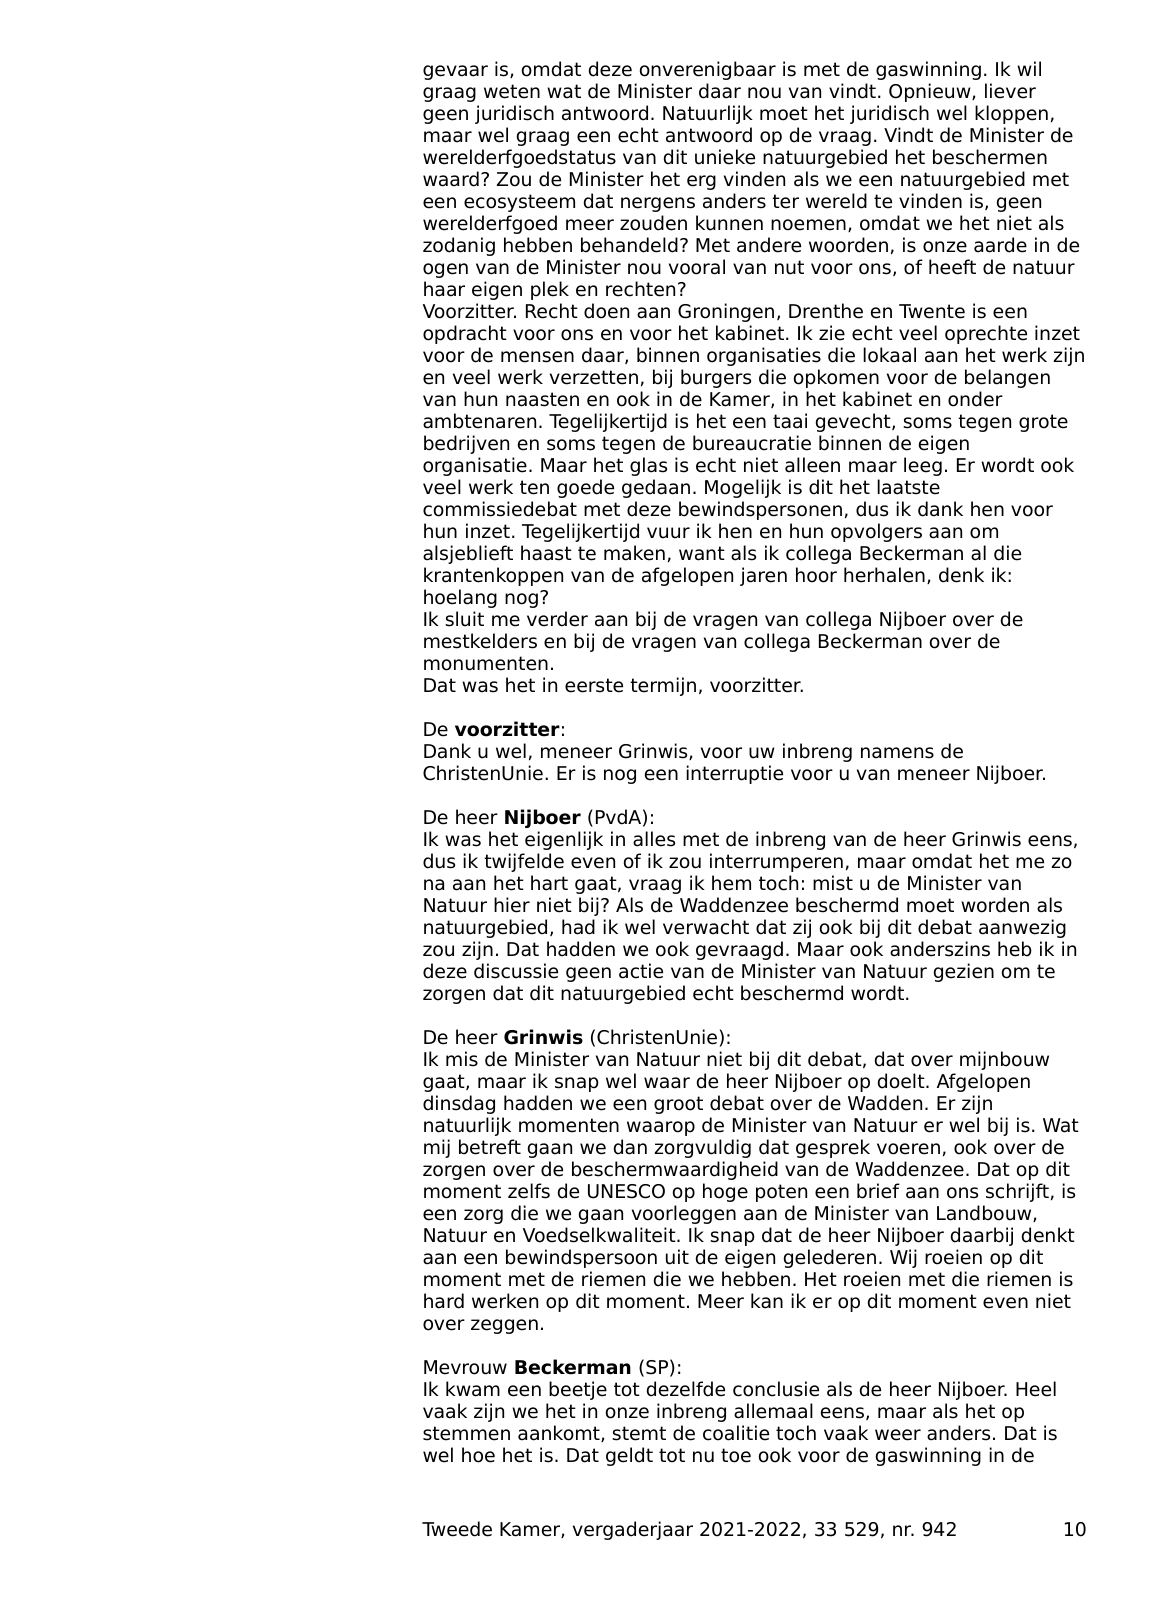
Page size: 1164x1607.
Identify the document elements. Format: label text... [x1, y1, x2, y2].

text Ik was het eigenlijk in alles met de inbreng van de heer Grinwis eens, dus ik twijfelde even of ik zou interrumperen, maar omdat het me zo na aan het hart gaat, vraag ik hem toch: mist u de Minister van Natuur hier niet bij? Als de Waddenzee beschermd moet worden als natuurgebied, had ik wel verwacht dat zij ook bij dit debat aanwezig zou zijn. Dat hadden we ook gevraagd. Maar ook anderszins heb ik in deze discussie geen actie van de Minister van Natuur gezien om te zorgen dat dit natuurgebied echt beschermd wordt. [422, 829, 1087, 1004]
text De heer Grinwis (ChristenUnie): [422, 1027, 1087, 1049]
text Ik sluit me verder aan bij de vragen van collega Nijboer over de mestkelders en bij de vragen van collega Beckerman over de monumenten. [422, 608, 1087, 674]
text Ik kwam een beetje tot dezelfde conclusie als de heer Nijboer. Heel vaak zijn we het in onze inbreng allemaal eens, maar als het op stemmen aankomt, stemt de coalitie toch vaak weer anders. Dat is wel hoe het is. Dat geldt tot nu toe ook voor de gaswinning in de [422, 1379, 1087, 1467]
text Ik mis de Minister van Natuur niet bij dit debat, dat over mijnbouw gaat, maar ik snap wel waar de heer Nijboer op doelt. Afgelopen dinsdag hadden we een groot debat over de Wadden. Er zijn natuurlijk momenten waarop de Minister van Natuur er wel bij is. Wat mij betreft gaan we dan zorgvuldig dat gesprek voeren, ook over de zorgen over de beschermwaardigheid van de Waddenzee. Dat op dit moment zelfs de UNESCO op hoge poten een brief aan ons schrijft, is een zorg die we gaan voorleggen aan de Minister van Landbouw, Natuur en Voedselkwaliteit. Ik snap dat de heer Nijboer daarbij denkt aan een bewindspersoon uit de eigen gelederen. Wij roeien op dit moment met de riemen die we hebben. Het roeien met die riemen is hard werken op dit moment. Meer kan ik er op dit moment even niet over zeggen. [422, 1049, 1087, 1334]
text Dank u wel, meneer Grinwis, voor uw inbreng namens de ChristenUnie. Er is nog een interruptie voor u van meneer Nijboer. [422, 741, 1087, 784]
text Mevrouw Beckerman (SP): [422, 1357, 1087, 1379]
text De heer Nijboer (PvdA): [422, 807, 1087, 829]
text Dat was het in eerste termijn, voorzitter. [422, 674, 1087, 696]
text Voorzitter. Recht doen aan Groningen, Drenthe en Twente is een opdracht voor ons en voor het kabinet. Ik zie echt veel oprechte inzet voor de mensen daar, binnen organisaties die lokaal aan het werk zijn en veel werk verzetten, bij burgers die opkomen voor de belangen van hun naasten en ook in de Kamer, in het kabinet en onder ambtenaren. Tegelijkertijd is het een taai gevecht, soms tegen grote bedrijven en soms tegen de bureaucratie binnen de eigen organisatie. Maar het glas is echt niet alleen maar leeg. Er wordt ook veel werk ten goede gedaan. Mogelijk is dit het laatste commissiedebat met deze bewindspersonen, dus ik dank hen voor hun inzet. Tegelijkertijd vuur ik hen en hun opvolgers aan om alsjeblieft haast te maken, want als ik collega Beckerman al die krantenkoppen van de afgelopen jaren hoor herhalen, denk ik: hoelang nog? [422, 301, 1087, 608]
text gevaar is, omdat deze onverenigbaar is met de gaswinning. Ik wil graag weten wat de Minister daar nou van vindt. Opnieuw, liever geen juridisch antwoord. Natuurlijk moet het juridisch wel kloppen, maar wel graag een echt antwoord op de vraag. Vindt de Minister de werelderfgoedstatus van dit unieke natuurgebied het beschermen waard? Zou de Minister het erg vinden als we een natuurgebied met een ecosysteem dat nergens anders ter wereld te vinden is, geen werelderfgoed meer zouden kunnen noemen, omdat we het niet als zodanig hebben behandeld? Met andere woorden, is onze aarde in de ogen van de Minister nou vooral van nut voor ons, of heeft de natuur haar eigen plek en rechten? [422, 59, 1087, 301]
text De voorzitter: [422, 719, 1087, 741]
